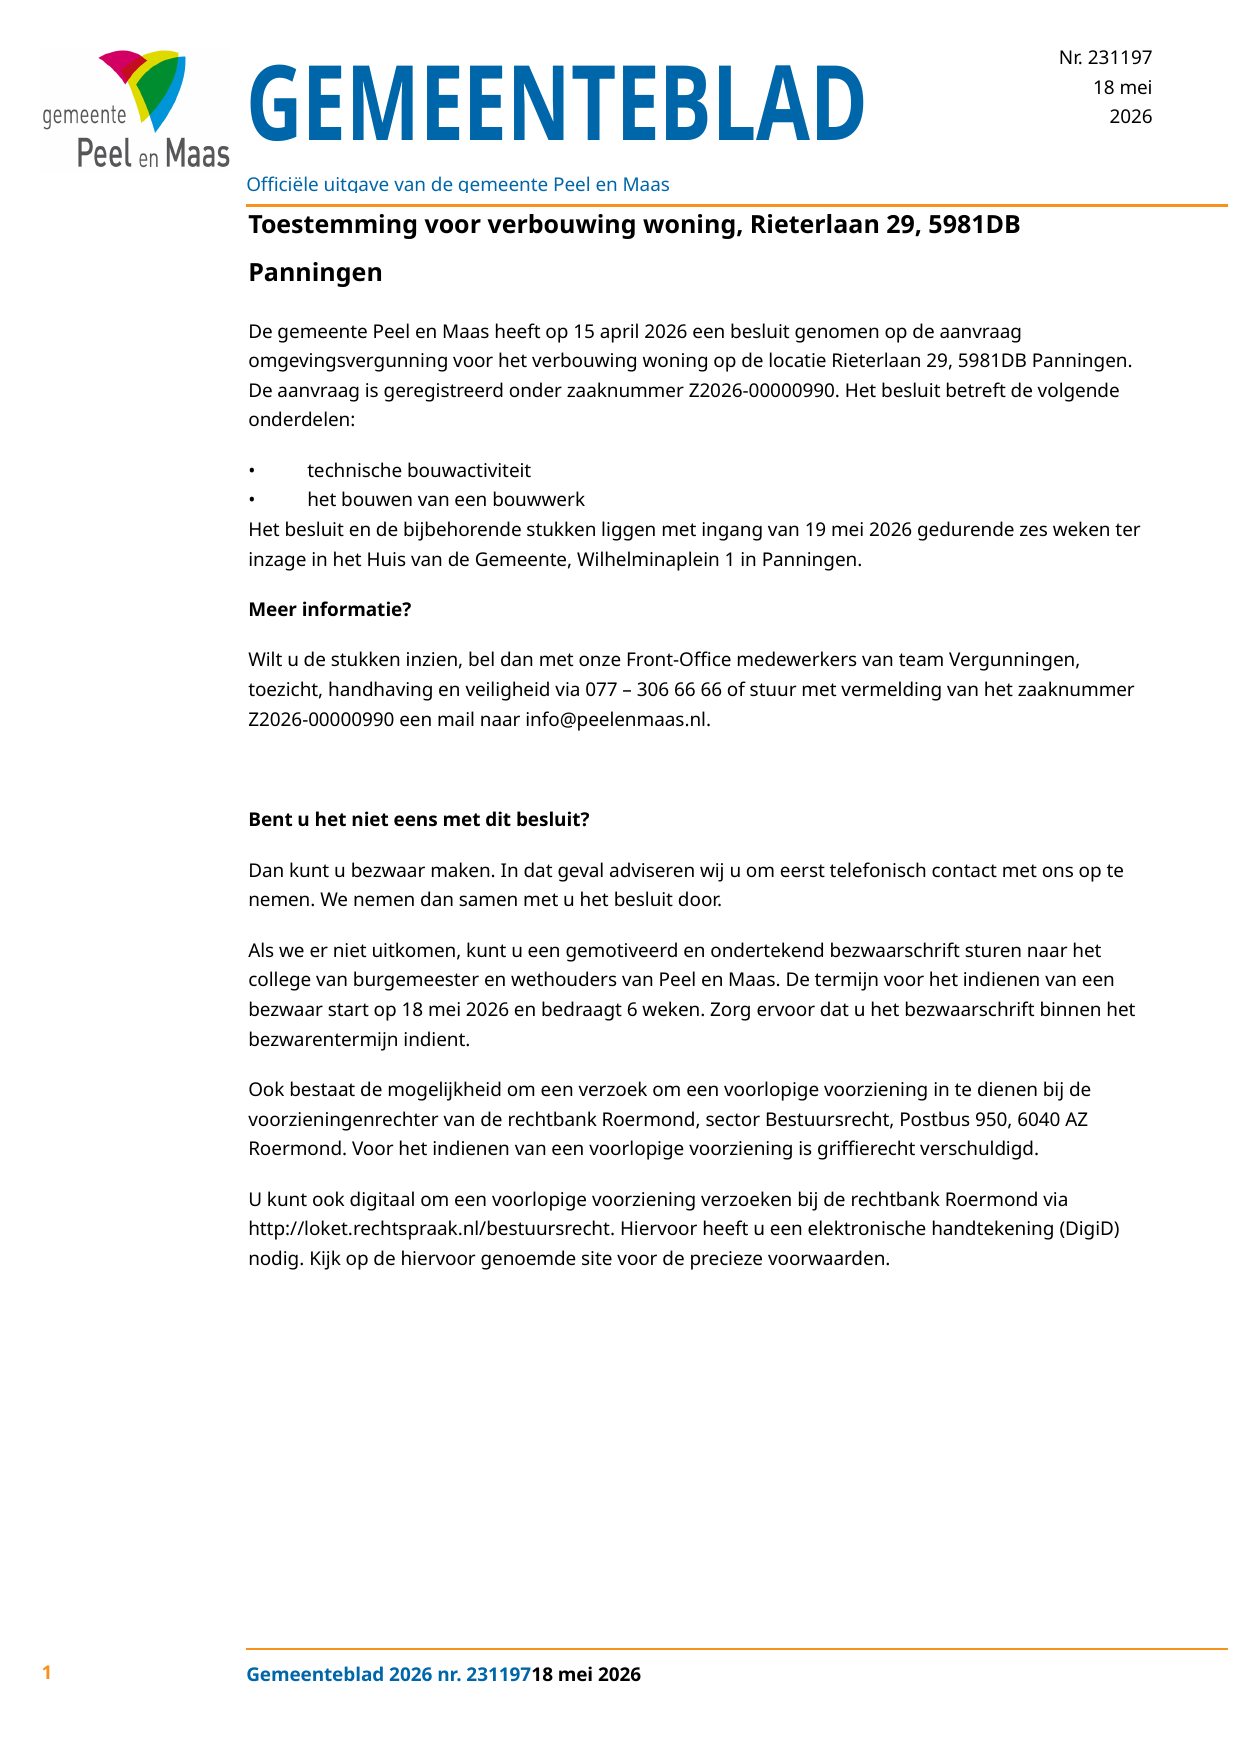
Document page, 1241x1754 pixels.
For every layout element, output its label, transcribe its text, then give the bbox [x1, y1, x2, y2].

text Als we er niet uitkomen, kunt u een gemotiveerd en ondertekend bezwaarschrift sturen naar het college van burgemeester en wethouders van Peel en Maas. De termijn voor het indienen van een bezwaar start op 18 mei 2026 en bedraagt 6 weken. Zorg ervoor dat u het bezwaarschrift binnen het bezwarentermijn indient. [248, 937, 1152, 1052]
text Meer informatie? [248, 596, 1152, 622]
text De gemeente Peel en Maas heeft op 15 april 2026 een besluit genomen op de aanvraag omgevingsvergunning voor het verbouwing woning op de locatie Rieterlaan 29, 5981DB Panningen. De aanvraag is geregistreerd onder zaaknummer Z2026-00000990. Het besluit betreft de volgende onderdelen: [248, 318, 1152, 432]
list technische bouwactiviteit [248, 457, 1152, 483]
text Toestemming voor verbouwing woning, Rieterlaan 29, 5981DB Panningen [248, 207, 1152, 288]
text Dan kunt u bezwaar maken. In dat geval adviseren wij u om eerst telefonisch contact met ons op te nemen. We nemen dan samen met u het besluit door. [248, 857, 1152, 912]
text Ook bestaat de mogelijkheid om een verzoek om een voorlopige voorziening in te dienen bij de voorzieningenrechter van de rechtbank Roermond, sector Bestuursrecht, Postbus 950, 6040 AZ Roermond. Voor het indienen van een voorlopige voorziening is griffierecht verschuldigd. [248, 1076, 1152, 1161]
list het bouwen van een bouwwerk [248, 487, 1152, 512]
picture [41, 47, 231, 172]
text Bent u het niet eens met dit besluit? [248, 807, 1152, 832]
text Het besluit en de bijbehorende stukken liggen met ingang van 19 mei 2026 gedurende zes weken ter inzage in het Huis van de Gemeente, Wilhelminaplein 1 in Panningen. [248, 516, 1152, 572]
text Wilt u de stukken inzien, bel dan met onze Front-Office medewerkers van team Vergunningen, toezicht, handhaving en veiligheid via 077 – 306 66 66 of stuur met vermelding van het zaaknummer Z2026-00000990 een mail naar info@peelenmaas.nl. [248, 647, 1152, 732]
text U kunt ook digitaal om een voorlopige voorziening verzoeken bij de rechtbank Roermond via http://loket.rechtspraak.nl/bestuursrecht. Hiervoor heeft u een elektronische handtekening (DigiD) nodig. Kijk op de hiervoor genoemde site voor de precieze voorwaarden. [248, 1186, 1152, 1271]
